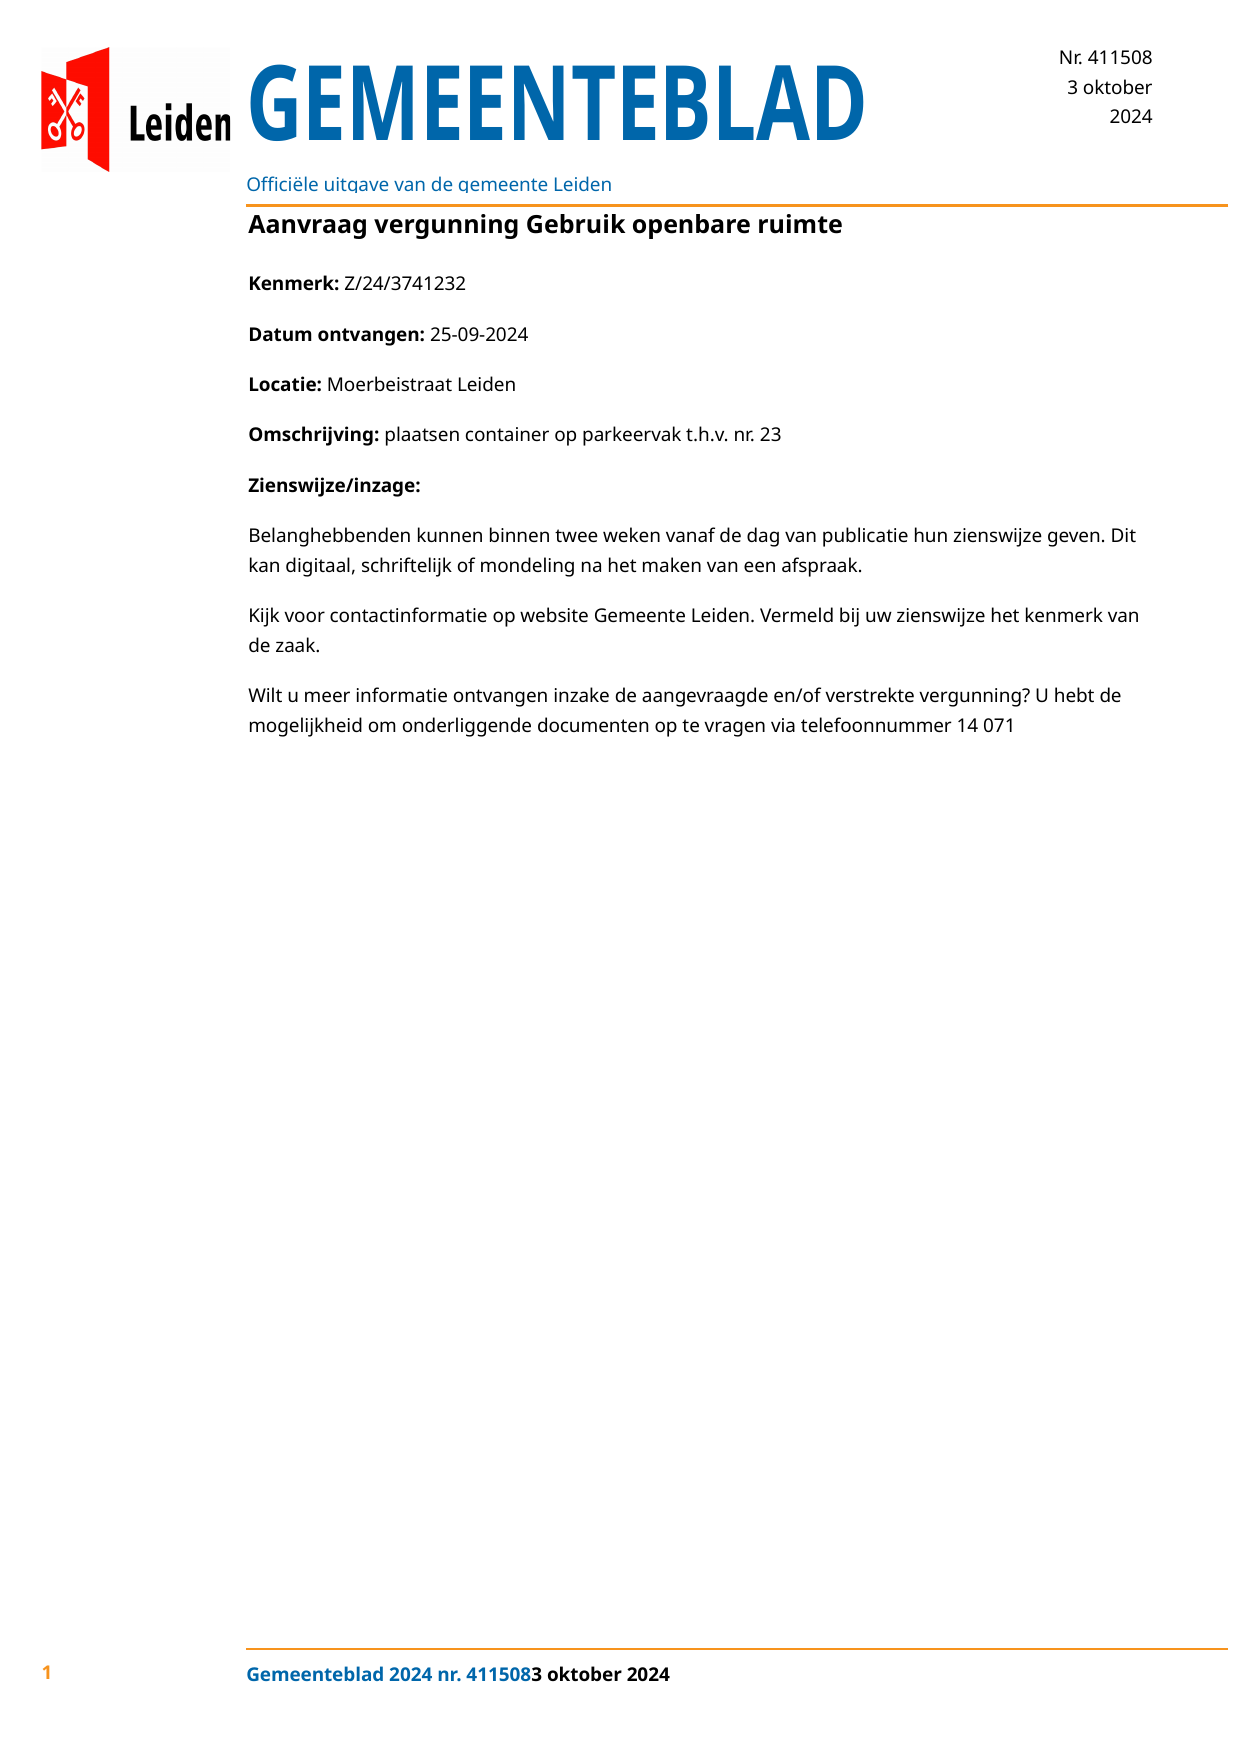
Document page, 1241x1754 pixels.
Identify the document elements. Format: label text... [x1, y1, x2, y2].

text Wilt u meer informatie ontvangen inzake de aangevraagde en/of verstrekte vergunning? U hebt de mogelijkheid om onderliggende documenten op te vragen via telefoonnummer 14 071 [248, 682, 1152, 738]
text Zienswijze/inzage: [248, 472, 1152, 498]
text Omschrijving: plaatsen container op parkeervak t.h.v. nr. 23 [248, 422, 1152, 447]
text Kenmerk: Z/24/3741232 [248, 270, 1152, 296]
text Aanvraag vergunning Gebruik openbare ruimte [248, 207, 1152, 241]
text Belanghebbenden kunnen binnen twee weken vanaf de dag van publicatie hun zienswijze geven. Dit kan digitaal, schriftelijk of mondeling na het maken van een afspraak. [248, 522, 1152, 578]
text Locatie: Moerbeistraat Leiden [248, 371, 1152, 397]
text Datum ontvangen: 25-09-2024 [248, 321, 1152, 346]
text Kijk voor contactinformatie op website Gemeente Leiden. Vermeld bij uw zienswijze het kenmerk van de zaak. [248, 602, 1152, 658]
picture [41, 47, 231, 172]
